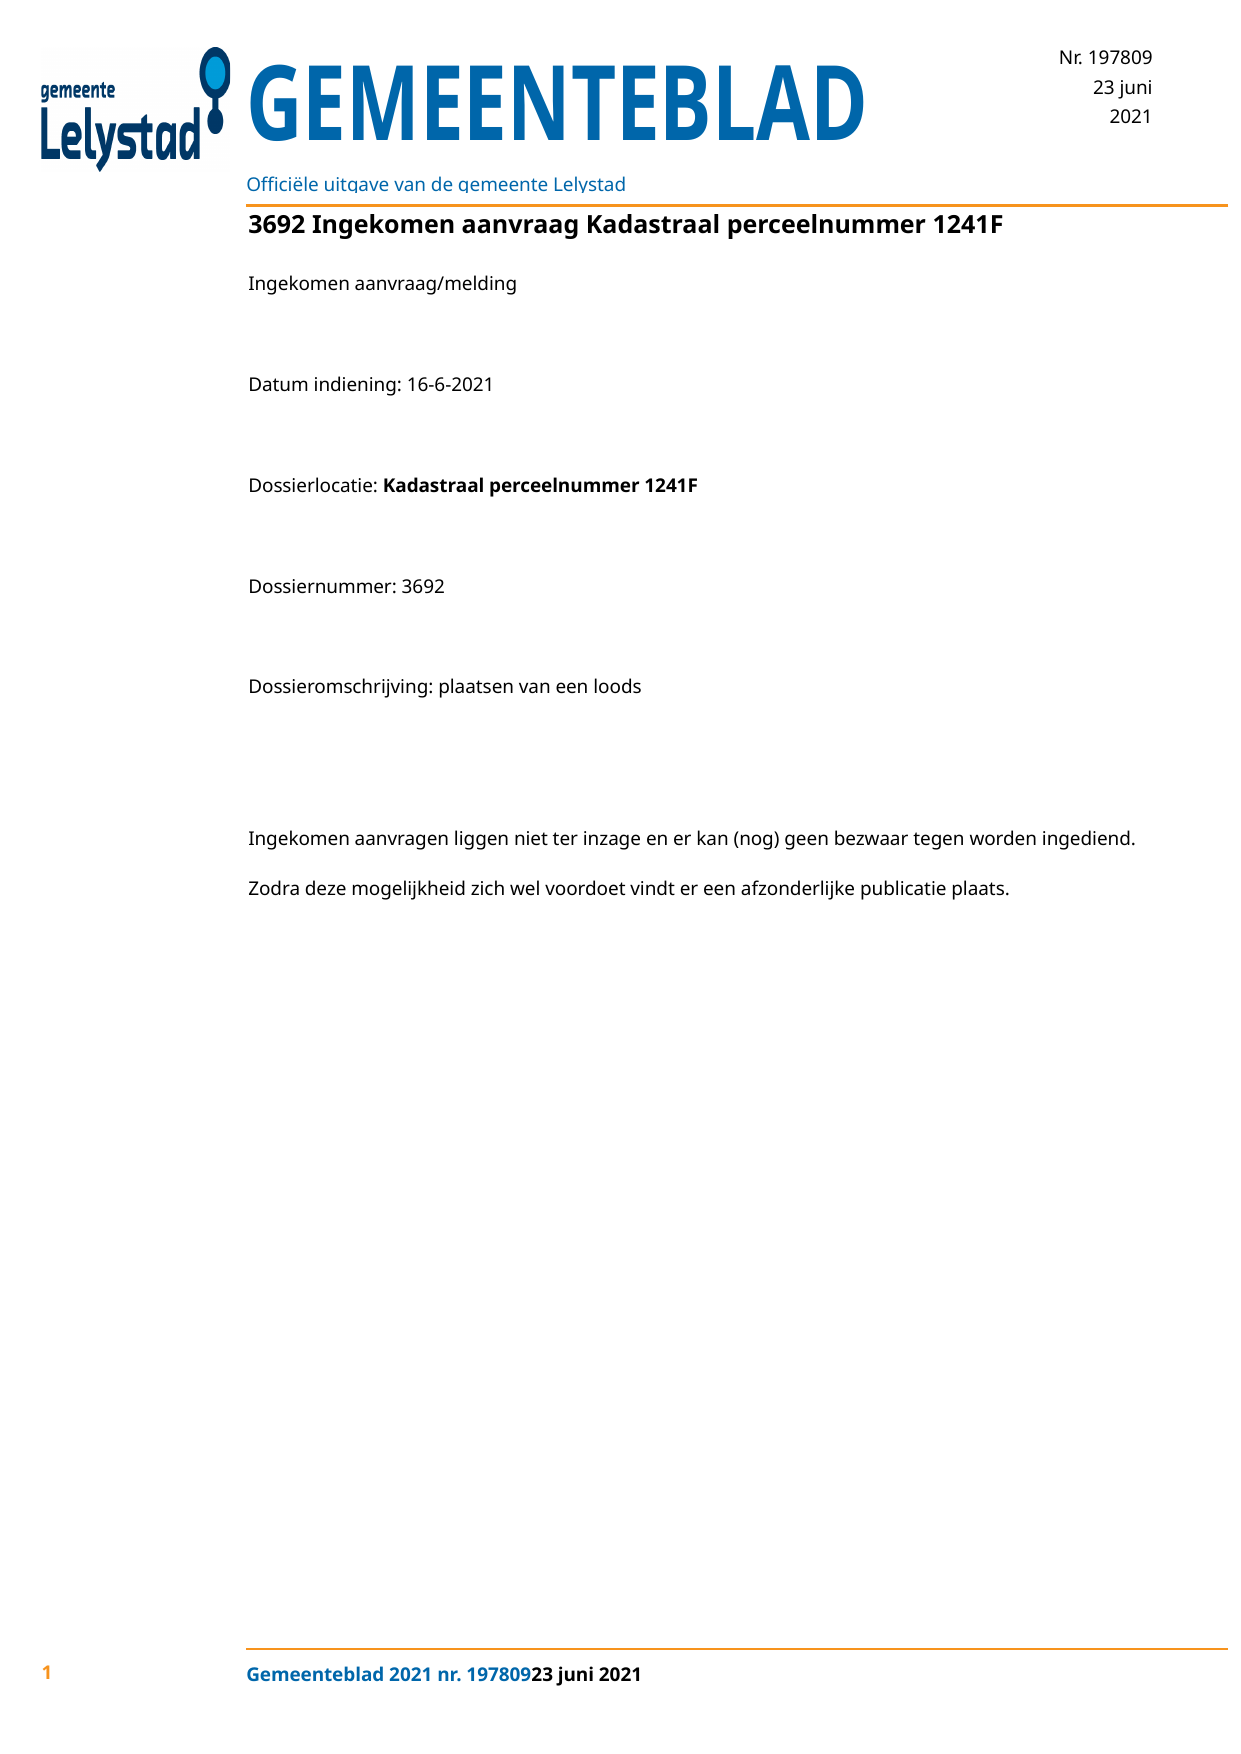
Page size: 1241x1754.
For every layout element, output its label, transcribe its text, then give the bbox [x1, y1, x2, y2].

text 3692 Ingekomen aanvraag Kadastraal perceelnummer 1241F [248, 207, 1152, 241]
text Ingekomen aanvraag/melding [248, 270, 1152, 296]
text Datum indiening: 16-6-2021 [248, 371, 1152, 397]
text Dossieromschrijving: plaatsen van een loods [248, 674, 1152, 699]
text Ingekomen aanvragen liggen niet ter inzage en er kan (nog) geen bezwaar tegen worden ingediend. [248, 825, 1152, 851]
text Dossierlocatie: Kadastraal perceelnummer 1241F [248, 472, 1152, 498]
text Zodra deze mogelijkheid zich wel voordoet vindt er een afzonderlijke publicatie plaats. [248, 875, 1152, 901]
text Dossiernummer: 3692 [248, 573, 1152, 598]
picture [41, 47, 231, 172]
